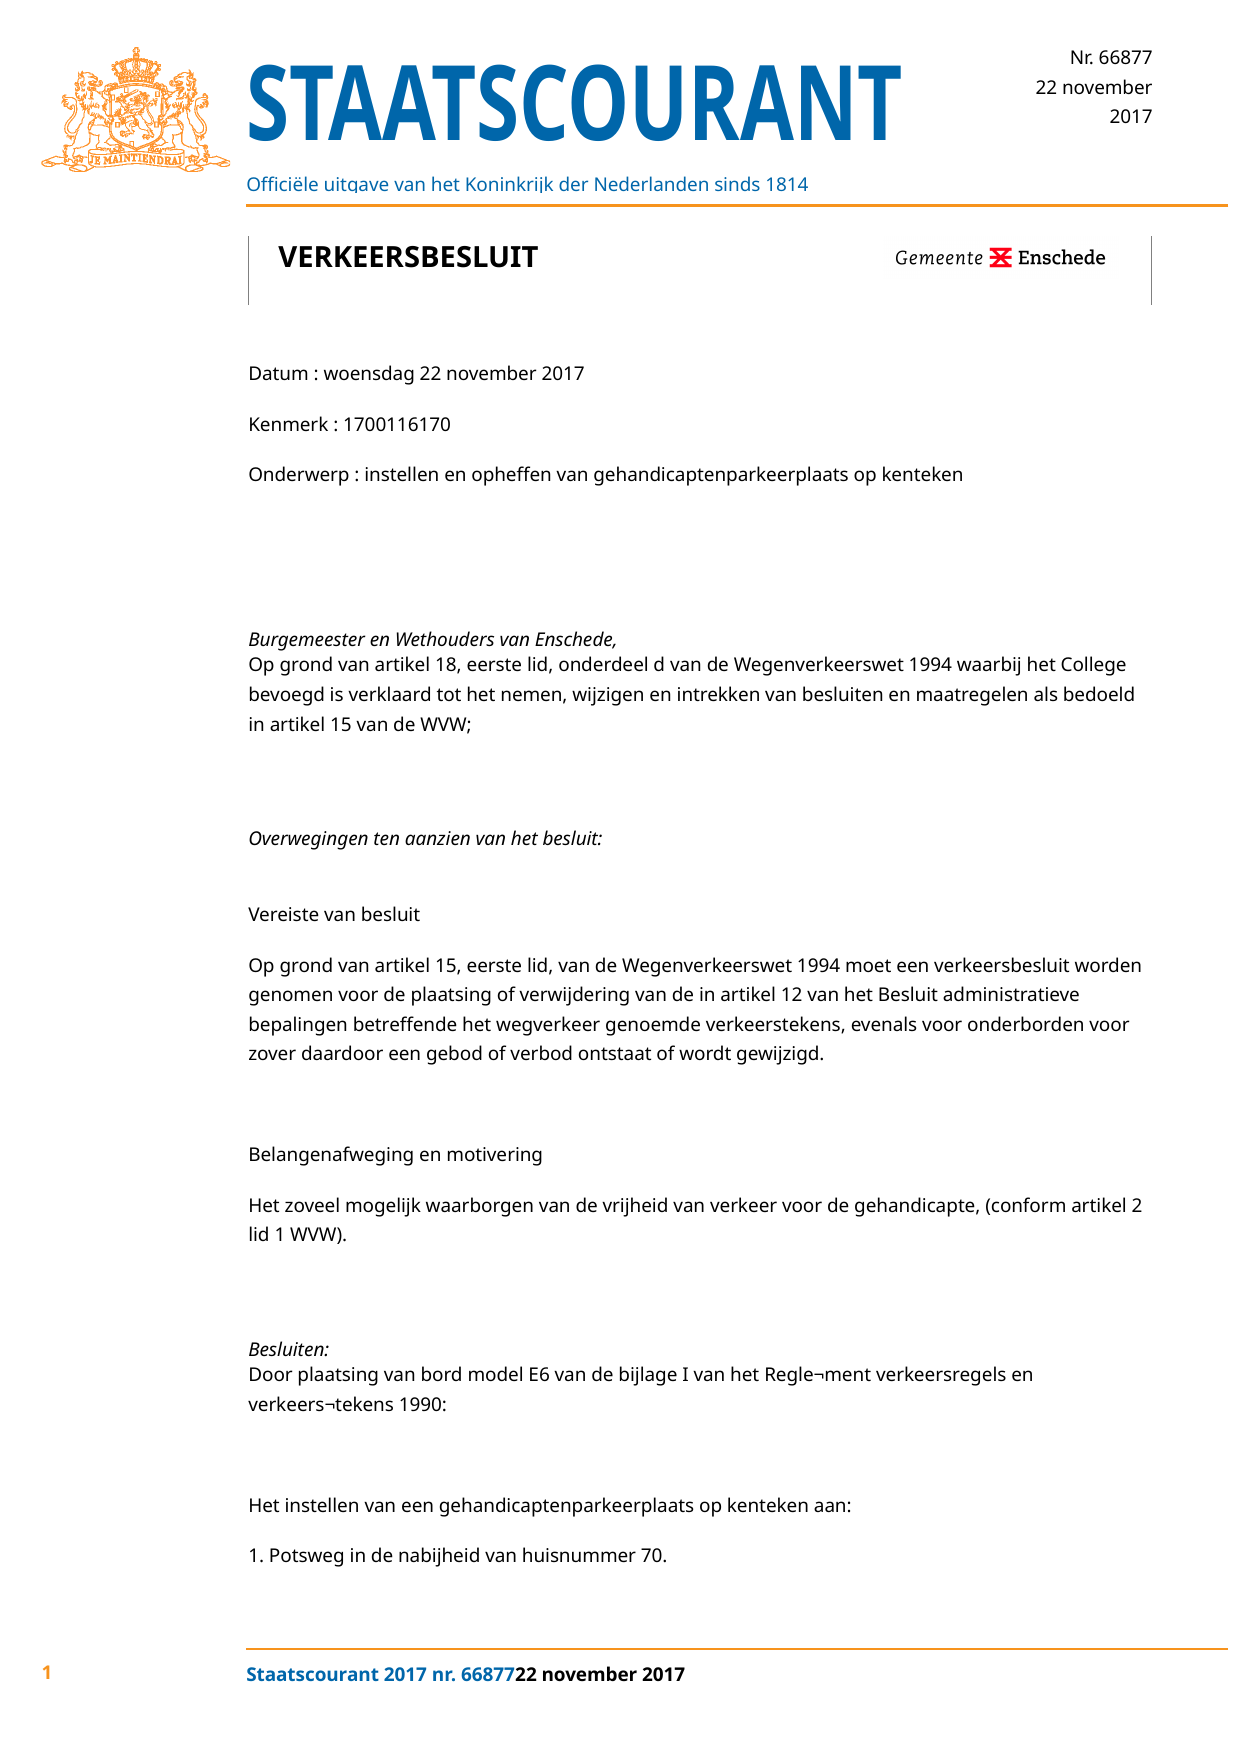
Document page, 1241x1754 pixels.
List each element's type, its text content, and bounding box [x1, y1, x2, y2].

text Datum : woensdag 22 november 2017 [248, 360, 1152, 386]
text Vereiste van besluit [248, 901, 1152, 927]
table_header [850, 236, 1151, 305]
picture [41, 47, 231, 172]
text Kenmerk : 1700116170 [248, 411, 1152, 436]
text Burgemeester en Wethouders van Enschede, [248, 626, 1152, 652]
text 1. Potsweg in de nabijheid van huisnummer 70. [248, 1542, 1152, 1568]
table_header VERKEERSBESLUIT [249, 236, 850, 305]
text Op grond van artikel 18, eerste lid, onderdeel d van de Wegenverkeerswet 1994 waarbij het College bevoegd is verklaard tot het nemen, wijzigen en intrekken van besluiten en maatregelen als bedoeld in artikel 15 van de WVW; [248, 652, 1152, 737]
text Overwegingen ten aanzien van het besluit: [248, 825, 1152, 851]
text Door plaatsing van bord model E6 van de bijlage I van het Regle¬ment verkeersregels en verkeers¬tekens 1990: [248, 1361, 1152, 1417]
text Onderwerp : instellen en opheffen van gehandicaptenparkeerplaats op kenteken [248, 461, 1152, 487]
text Besluiten: [248, 1336, 1152, 1361]
text Belangenafweging en motivering [248, 1141, 1152, 1167]
picture [882, 236, 1119, 279]
text Het zoveel mogelijk waarborgen van de vrijheid van verkeer voor de gehandicapte, (conform artikel 2 lid 1 WVW). [248, 1192, 1152, 1247]
text Op grond van artikel 15, eerste lid, van de Wegenverkeerswet 1994 moet een verkeersbesluit worden genomen voor de plaatsing of verwijdering van de in artikel 12 van het Besluit administratieve bepalingen betreffende het wegverkeer genoemde verkeerstekens, evenals voor onderborden voor zover daardoor een gebod of verbod ontstaat of wordt gewijzigd. [248, 952, 1152, 1066]
text Het instellen van een gehandicaptenparkeerplaats op kenteken aan: [248, 1492, 1152, 1518]
